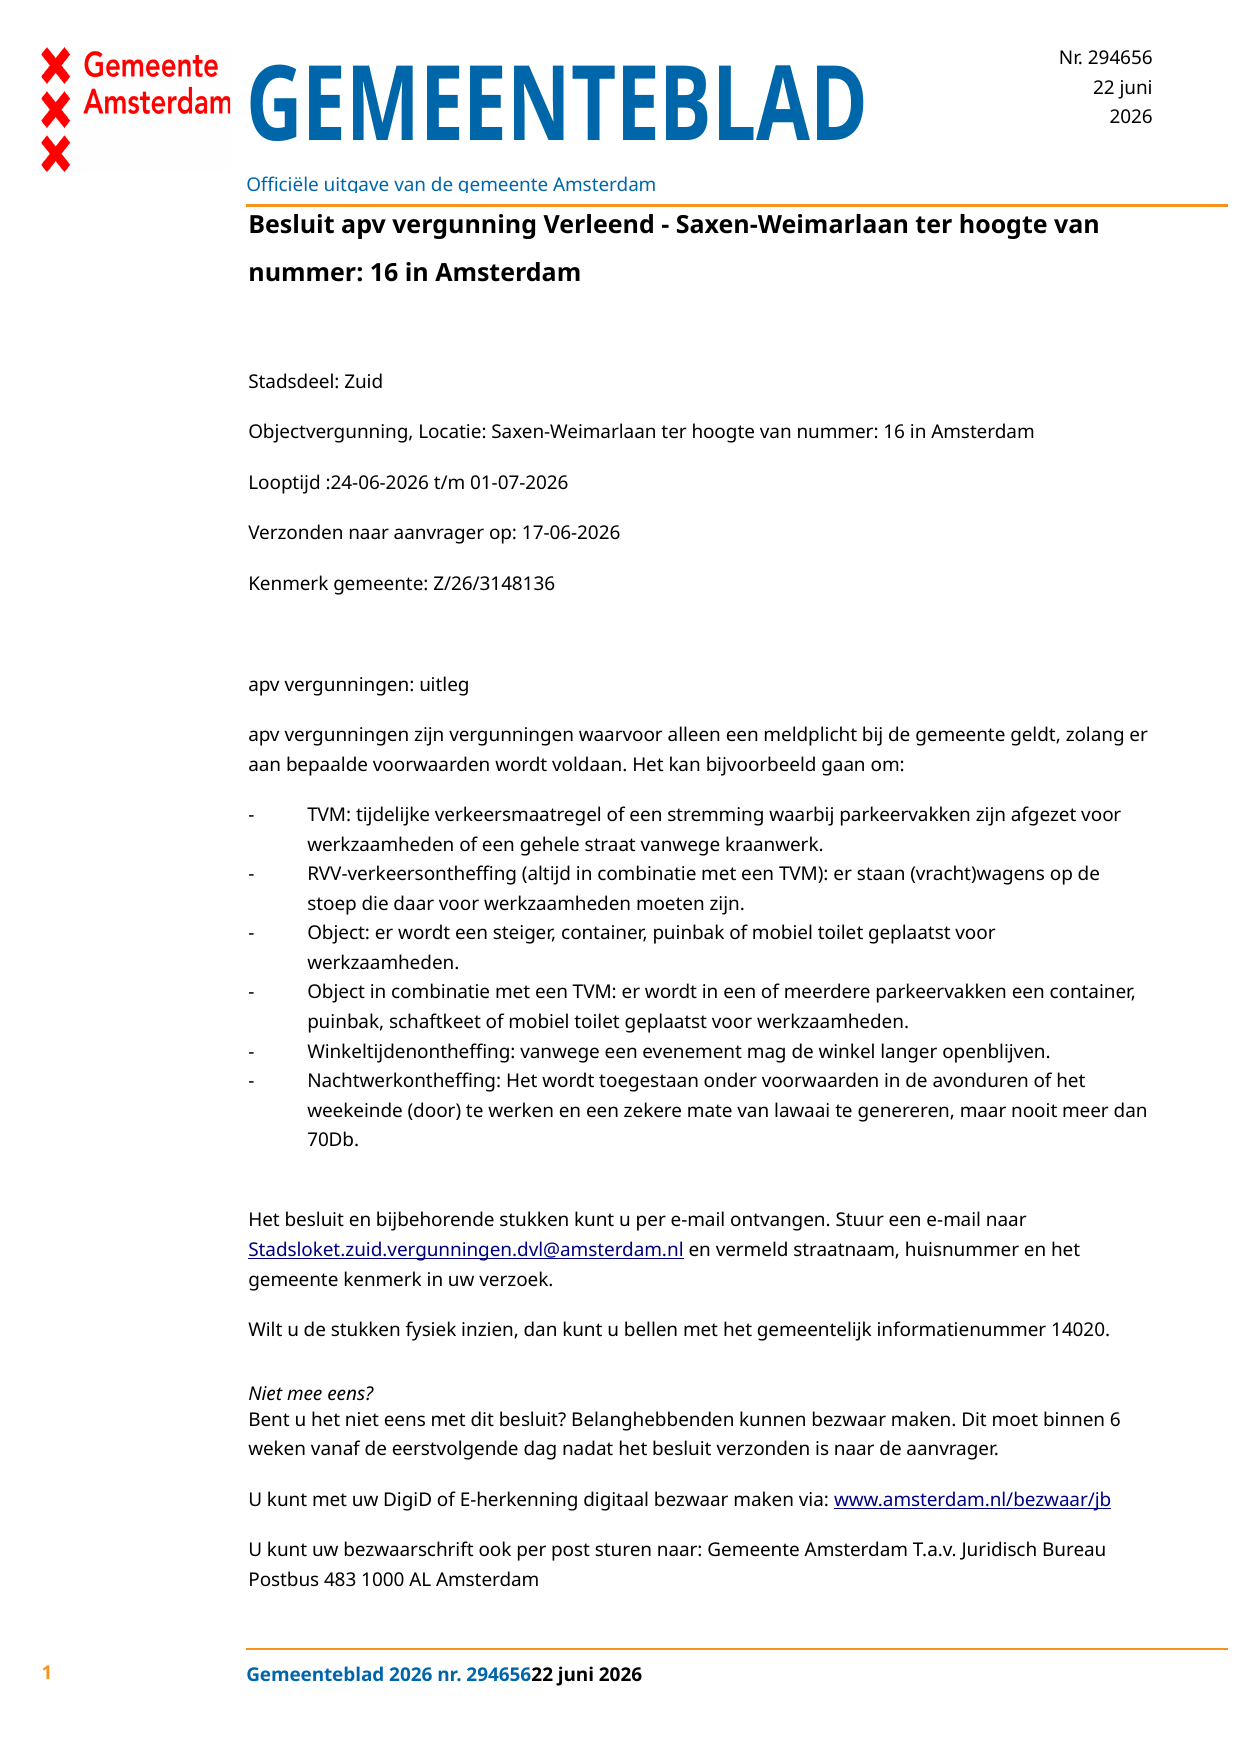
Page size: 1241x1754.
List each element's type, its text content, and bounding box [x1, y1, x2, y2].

text Besluit apv vergunning Verleend - Saxen-Weimarlaan ter hoogte van nummer: 16 in Amsterdam [248, 207, 1152, 288]
text Looptijd :24-06-2026 t/m 01-07-2026 [248, 469, 1152, 495]
text Verzonden naar aanvrager op: 17-06-2026 [248, 519, 1152, 545]
picture [41, 47, 231, 172]
text Het besluit en bijbehorende stukken kunt u per e-mail ontvangen. Stuur een e-mail naar Stadsloket.zuid.vergunningen.dvl@amsterdam.nl en vermeld straatnaam, huisnummer en het gemeente kenmerk in uw verzoek. [248, 1207, 1152, 1292]
text apv vergunningen: uitleg [248, 671, 1152, 697]
text Kenmerk gemeente: Z/26/3148136 [248, 570, 1152, 596]
text Wilt u de stukken fysiek inzien, dan kunt u bellen met het gemeentelijk informatienummer 14020. [248, 1316, 1152, 1342]
text Niet mee eens? [248, 1380, 1152, 1406]
list TVM: tijdelijke verkeersmaatregel of een stremming waarbij parkeervakken zijn afgezet voor werkzaamheden of een gehele straat vanwege kraanwerk. [248, 801, 1152, 857]
text U kunt uw bezwaarschrift ook per post sturen naar: Gemeente Amsterdam T.a.v. Juridisch Bureau Postbus 483 1000 AL Amsterdam [248, 1536, 1152, 1592]
list Object in combinatie met een TVM: er wordt in een of meerdere parkeervakken een container, puinbak, schaftkeet of mobiel toilet geplaatst voor werkzaamheden. [248, 979, 1152, 1034]
text apv vergunningen zijn vergunningen waarvoor alleen een meldplicht bij de gemeente geldt, zolang er aan bepaalde voorwaarden wordt voldaan. Het kan bijvoorbeeld gaan om: [248, 721, 1152, 777]
text U kunt met uw DigiD of E-herkenning digitaal bezwaar maken via: www.amsterdam.nl/bezwaar/jb [248, 1486, 1152, 1512]
text Bent u het niet eens met dit besluit? Belanghebbenden kunnen bezwaar maken. Dit moet binnen 6 weken vanaf de eerstvolgende dag nadat het besluit verzonden is naar de aanvrager. [248, 1406, 1152, 1461]
list Nachtwerkontheffing: Het wordt toegestaan onder voorwaarden in de avonduren of het weekeinde (door) te werken en een zekere mate van lawaai te genereren, maar nooit meer dan 70Db. [248, 1067, 1152, 1152]
text Objectvergunning, Locatie: Saxen-Weimarlaan ter hoogte van nummer: 16 in Amsterdam [248, 419, 1152, 444]
text Stadsdeel: Zuid [248, 368, 1152, 394]
list Winkeltijdenontheffing: vanwege een evenement mag de winkel langer openblijven. [248, 1038, 1152, 1064]
list RVV-verkeersontheffing (altijd in combinatie met een TVM): er staan (vracht)wagens op de stoep die daar voor werkzaamheden moeten zijn. [248, 860, 1152, 916]
list Object: er wordt een steiger, container, puinbak of mobiel toilet geplaatst voor werkzaamheden. [248, 919, 1152, 975]
